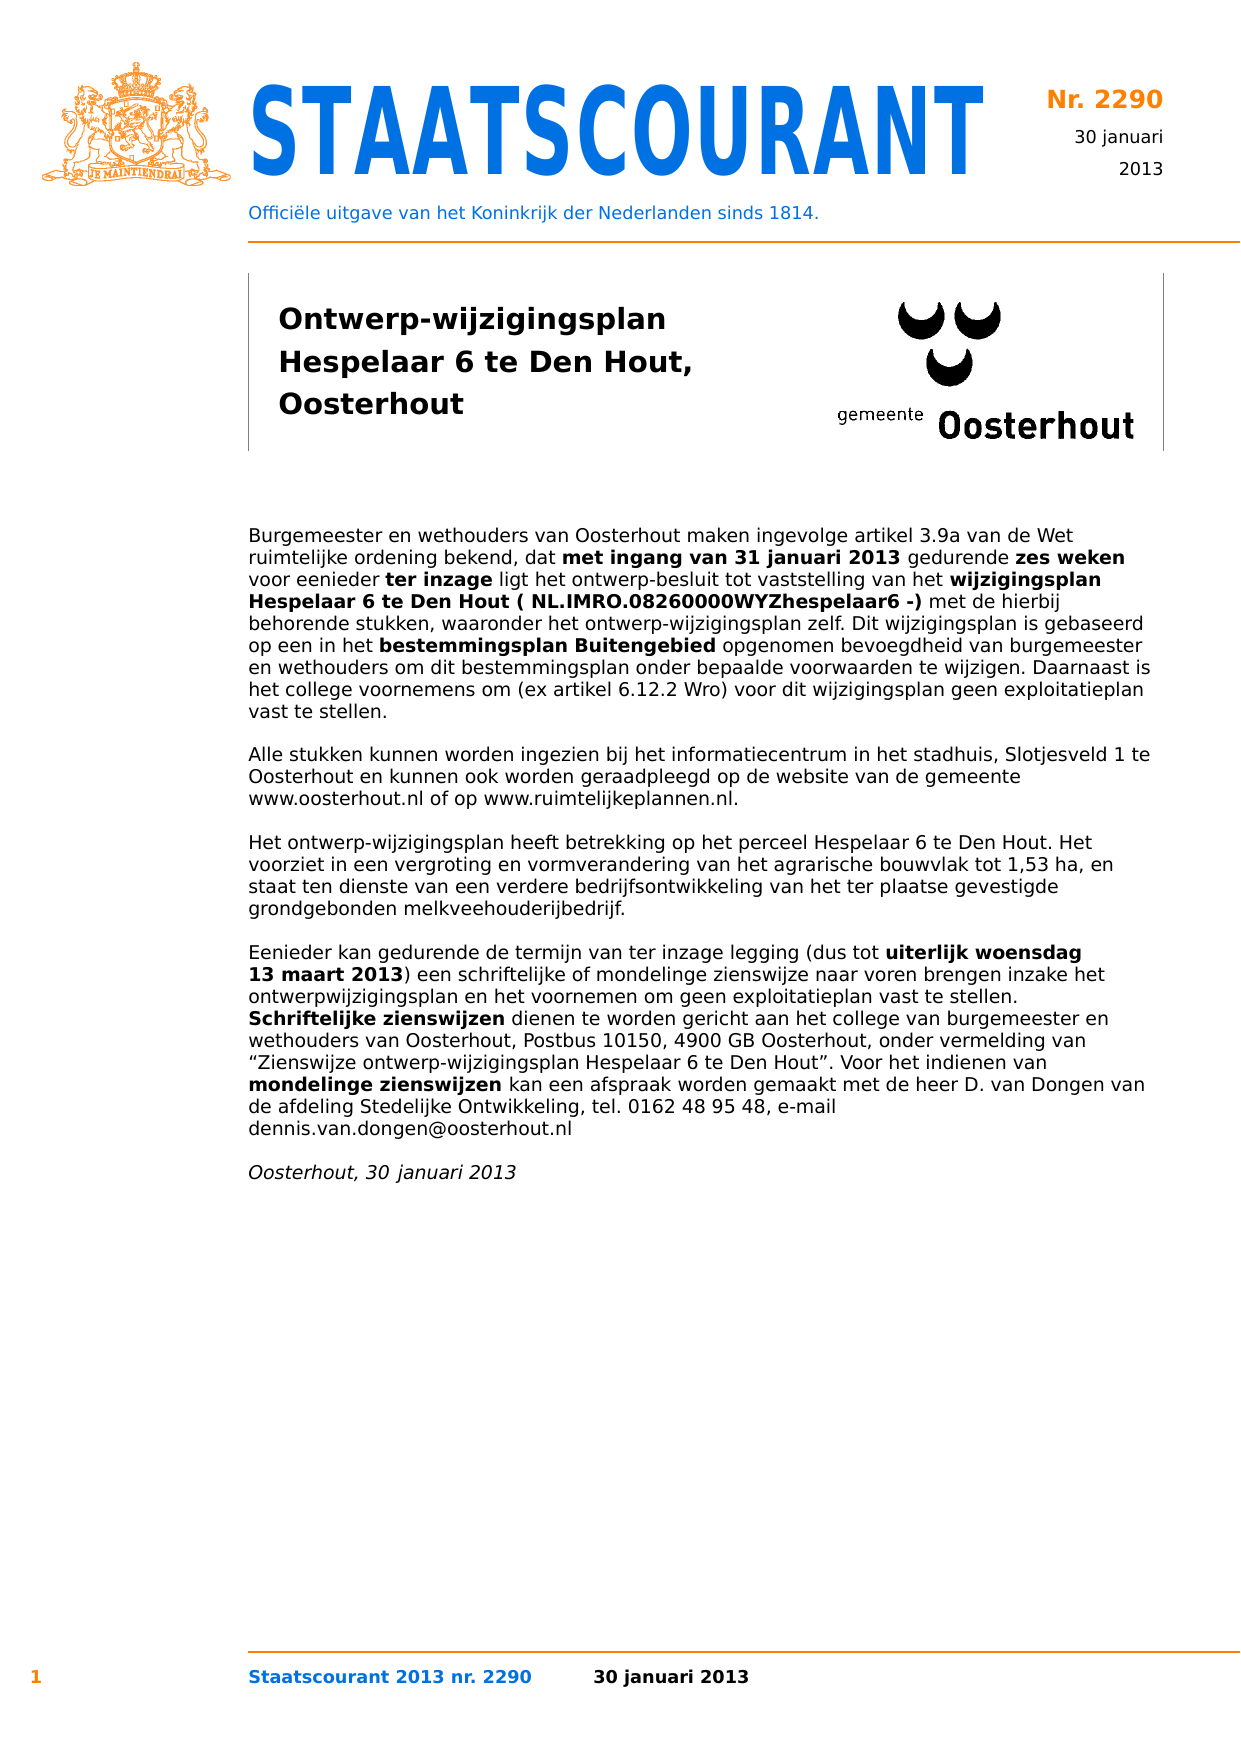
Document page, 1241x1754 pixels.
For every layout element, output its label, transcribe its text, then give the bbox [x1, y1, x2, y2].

picture [41, 62, 231, 186]
text Eenieder kan gedurende de termijn van ter inzage legging (dus tot uiterlijk woensdag 13 maart 2013) een schriftelijke of mondelinge zienswijze naar voren brengen inzake het ontwerpwijzigingsplan en het voornemen om geen exploitatieplan vast te stellen. [248, 942, 1163, 1008]
table_header [25, 62, 248, 241]
table_cell Officiële uitgave van het Koninkrijk der Nederlanden sinds 1814. [248, 203, 1240, 241]
text Alle stukken kunnen worden ingezien bij het informatiecentrum in het stadhuis, Slotjesveld 1 te Oosterhout en kunnen ook worden geraadpleegd op de website van de gemeente www.oosterhout.nl of op www.ruimtelijkeplannen.nl. [248, 744, 1163, 810]
text Burgemeester en wethouders van Oosterhout maken ingevolge artikel 3.9a van de Wet ruimtelijke ordening bekend, dat met ingang van 31 januari 2013 gedurende zes weken voor eenieder ter inzage ligt het ontwerp-besluit tot vaststelling van het wijzigingsplan Hespelaar 6 te Den Hout ( NL.IMRO.08260000WYZhespelaar6 -) met de hierbij behorende stukken, waaronder het ontwerp-wijzigingsplan zelf. Dit wijzigingsplan is gebaseerd op een in het bestemmingsplan Buitengebied opgenomen bevoegdheid van burgemeester en wethouders om dit bestemmingsplan onder bepaalde voorwaarden te wijzigen. Daarnaast is het college voornemens om (ex artikel 6.12.2 Wro) voor dit wijzigingsplan geen exploitatieplan vast te stellen. [248, 525, 1163, 722]
text Het ontwerp-wijzigingsplan heeft betrekking op het perceel Hespelaar 6 te Den Hout. Het voorziet in een vergroting en vormverandering van het agrarische bouwvlak tot 1,53 ha, en staat ten dienste van een verdere bedrijfsontwikkeling van het ter plaatse gevestigde grondgebonden melkveehouderijbedrijf. [248, 832, 1163, 920]
text Schriftelijke zienswijzen dienen te worden gericht aan het college van burgemeester en wethouders van Oosterhout, Postbus 10150, 4900 GB Oosterhout, onder vermelding van “Zienswijze ontwerp-wijzigingsplan Hespelaar 6 te Den Hout”. Voor het indienen van mondelinge zienswijzen kan een afspraak worden gemaakt met de heer D. van Dongen van de afdeling Stedelijke Ontwikkeling, tel. 0162 48 95 48, e-mail dennis.van.dongen@oosterhout.nl [248, 1008, 1163, 1140]
picture [838, 302, 1134, 439]
table_cell 30 januari [998, 121, 1240, 153]
table_header Nr. 2290 [998, 62, 1240, 121]
table_cell 2013 [998, 153, 1240, 203]
table_header STAATSCOURANT [248, 62, 998, 203]
subtitle Ontwerp-wijzigingsplan Hespelaar 6 te Den Hout, Oosterhout [249, 273, 1163, 451]
text Oosterhout, 30 januari 2013 [248, 1162, 1163, 1184]
